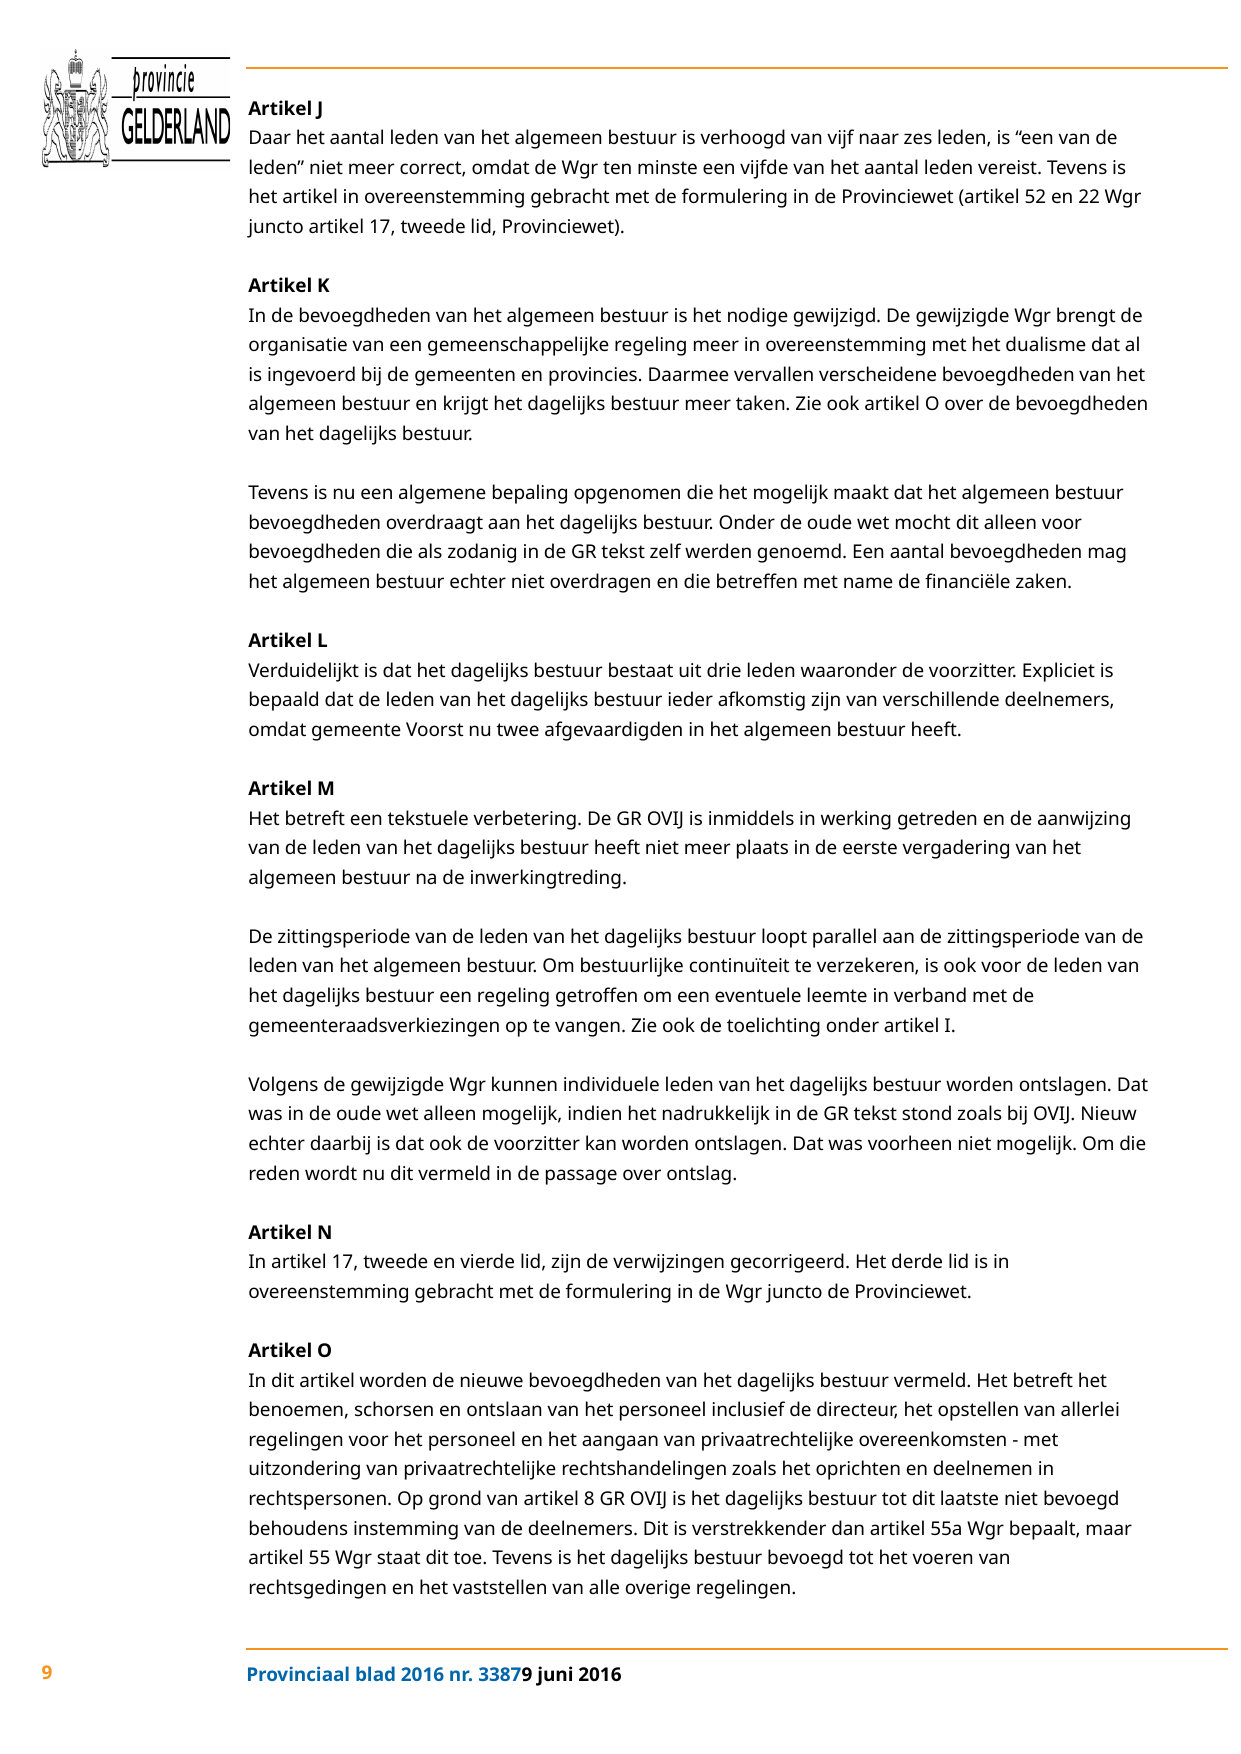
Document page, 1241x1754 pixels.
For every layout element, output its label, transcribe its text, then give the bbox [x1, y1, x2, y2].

text In dit artikel worden de nieuwe bevoegdheden van het dagelijks bestuur vermeld. Het betreft het benoemen, schorsen en ontslaan van het personeel inclusief de directeur, het opstellen van allerlei regelingen voor het personeel en het aangaan van privaatrechtelijke overeenkomsten - met uitzondering van privaatrechtelijke rechtshandelingen zoals het oprichten en deelnemen in rechtspersonen. Op grond van artikel 8 GR OVIJ is het dagelijks bestuur tot dit laatste niet bevoegd behoudens instemming van de deelnemers. Dit is verstrekkender dan artikel 55a Wgr bepaalt, maar artikel 55 Wgr staat dit toe. Tevens is het dagelijks bestuur bevoegd tot het voeren van rechtsgedingen en het vaststellen van alle overige regelingen. [248, 1367, 1152, 1600]
text Tevens is nu een algemene bepaling opgenomen die het mogelijk maakt dat het algemeen bestuur bevoegdheden overdraagt aan het dagelijks bestuur. Onder de oude wet mocht dit alleen voor bevoegdheden die als zodanig in de GR tekst zelf werden genoemd. Een aantal bevoegdheden mag het algemeen bestuur echter niet overdragen en die betreffen met name de financiële zaken. [248, 479, 1152, 594]
text Artikel J [248, 95, 1152, 121]
text Verduidelijkt is dat het dagelijks bestuur bestaat uit drie leden waaronder de voorzitter. Expliciet is bepaald dat de leden van het dagelijks bestuur ieder afkomstig zijn van verschillende deelnemers, omdat gemeente Voorst nu twee afgevaardigden in het algemeen bestuur heeft. [248, 657, 1152, 742]
text Artikel O [248, 1337, 1152, 1363]
picture [41, 47, 231, 172]
text Daar het aantal leden van het algemeen bestuur is verhoogd van vijf naar zes leden, is “een van de leden” niet meer correct, omdat de Wgr ten minste een vijfde van het aantal leden vereist. Tevens is het artikel in overeenstemming gebracht met de formulering in de Provinciewet (artikel 52 en 22 Wgr juncto artikel 17, tweede lid, Provinciewet). [248, 124, 1152, 239]
text Artikel K [248, 272, 1152, 298]
text In artikel 17, tweede en vierde lid, zijn de verwijzingen gecorrigeerd. Het derde lid is in overeenstemming gebracht met de formulering in de Wgr juncto de Provinciewet. [248, 1248, 1152, 1304]
text Artikel L [248, 627, 1152, 653]
text Artikel N [248, 1219, 1152, 1245]
text In de bevoegdheden van het algemeen bestuur is het nodige gewijzigd. De gewijzigde Wgr brengt de organisatie van een gemeenschappelijke regeling meer in overeenstemming met het dualisme dat al is ingevoerd bij de gemeenten en provincies. Daarmee vervallen verscheidene bevoegdheden van het algemeen bestuur en krijgt het dagelijks bestuur meer taken. Zie ook artikel O over de bevoegdheden van het dagelijks bestuur. [248, 302, 1152, 446]
text Het betreft een tekstuele verbetering. De GR OVIJ is inmiddels in werking getreden en de aanwijzing van de leden van het dagelijks bestuur heeft niet meer plaats in de eerste vergadering van het algemeen bestuur na de inwerkingtreding. [248, 805, 1152, 890]
text Volgens de gewijzigde Wgr kunnen individuele leden van het dagelijks bestuur worden ontslagen. Dat was in de oude wet alleen mogelijk, indien het nadrukkelijk in de GR tekst stond zoals bij OVIJ. Nieuw echter daarbij is dat ook de voorzitter kan worden ontslagen. Dat was voorheen niet mogelijk. Om die reden wordt nu dit vermeld in de passage over ontslag. [248, 1071, 1152, 1186]
text De zittingsperiode van de leden van het dagelijks bestuur loopt parallel aan de zittingsperiode van de leden van het algemeen bestuur. Om bestuurlijke continuïteit te verzekeren, is ook voor de leden van het dagelijks bestuur een regeling getroffen om een eventuele leemte in verband met de gemeenteraadsverkiezingen op te vangen. Zie ook de toelichting onder artikel I. [248, 923, 1152, 1038]
text Artikel M [248, 775, 1152, 801]
